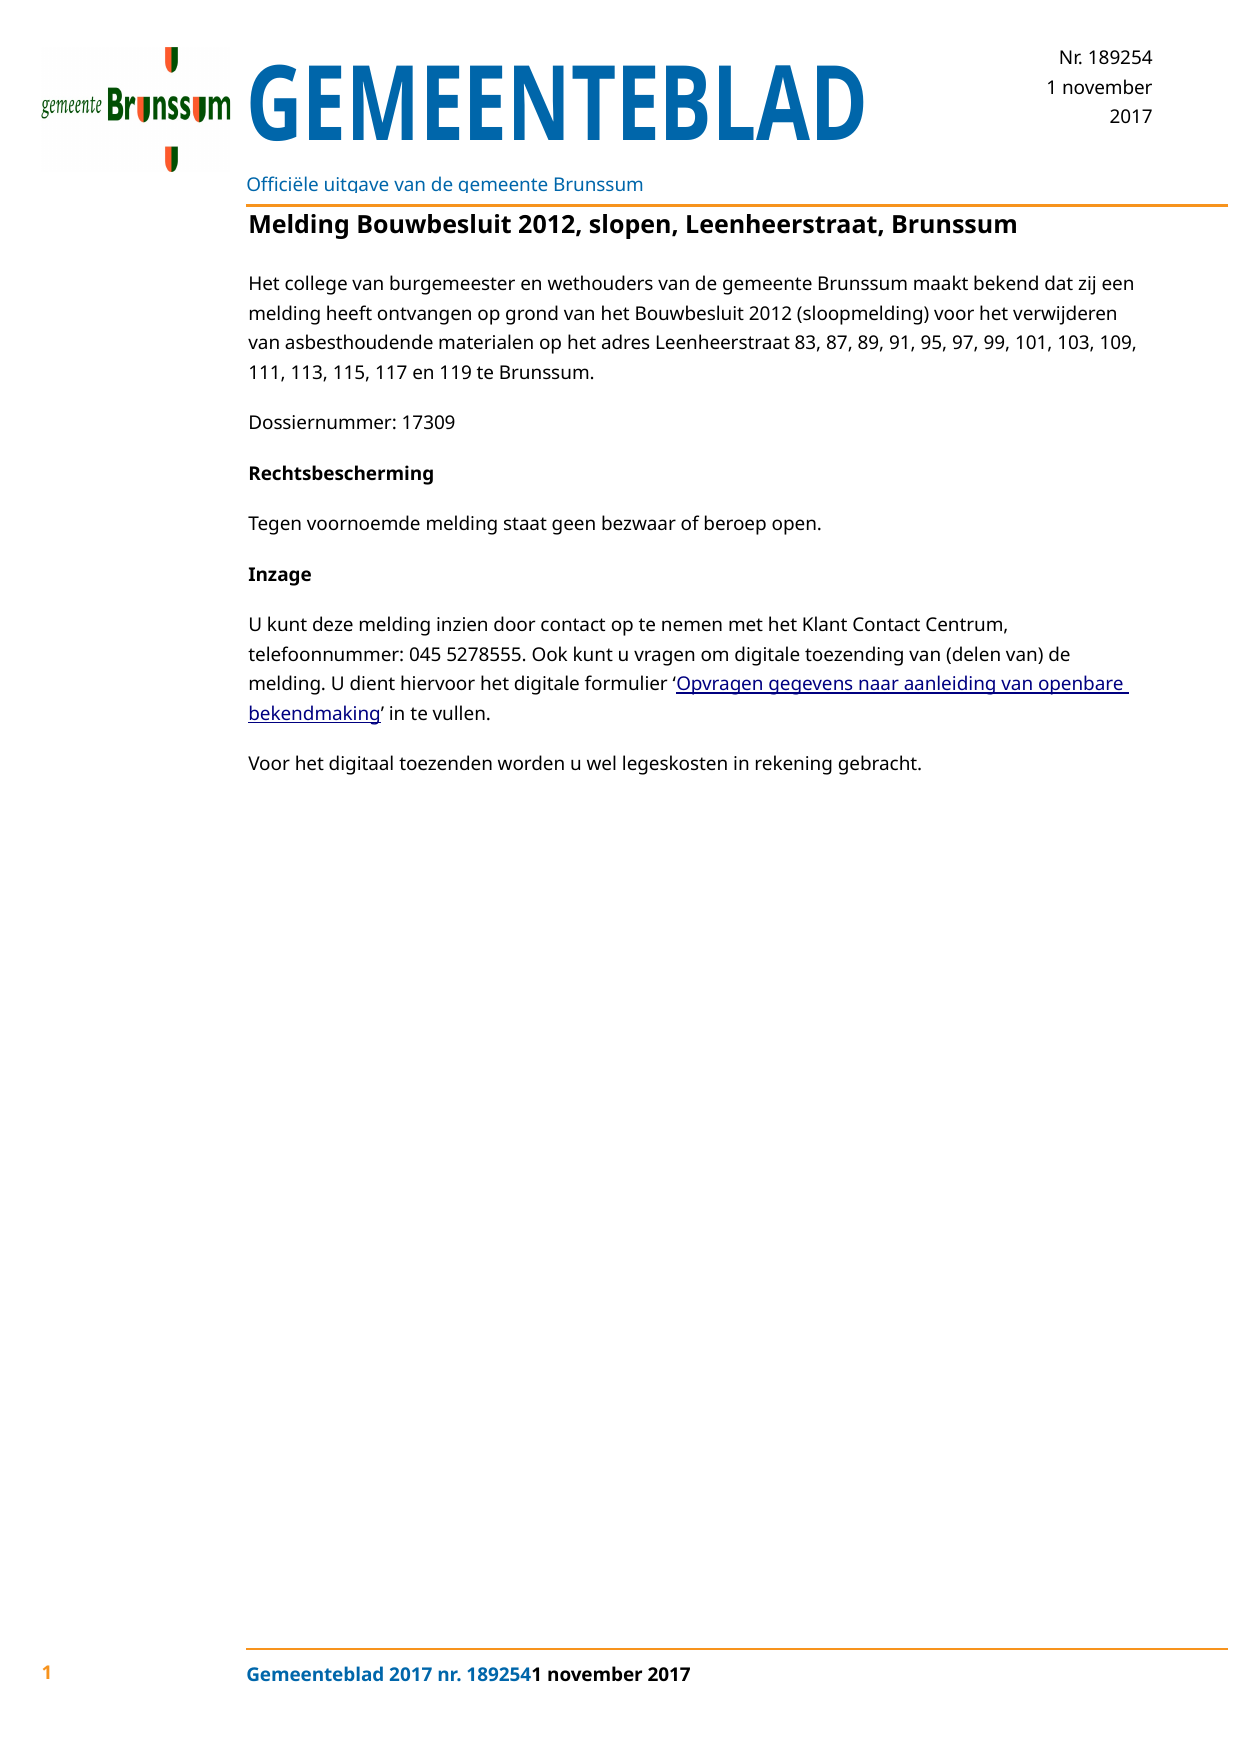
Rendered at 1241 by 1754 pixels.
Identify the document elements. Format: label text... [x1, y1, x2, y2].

picture [41, 47, 231, 172]
text Voor het digitaal toezenden worden u wel legeskosten in rekening gebracht. [248, 750, 1152, 776]
text U kunt deze melding inzien door contact op te nemen met het Klant Contact Centrum, telefoonnummer: 045 5278555. Ook kunt u vragen om digitale toezending van (delen van) de melding. U dient hiervoor het digitale formulier ‘Opvragen gegevens naar aanleiding van openbare bekendmaking’ in te vullen. [248, 611, 1152, 726]
text Inzage [248, 561, 1152, 586]
text Tegen voornoemde melding staat geen bezwaar of beroep open. [248, 510, 1152, 536]
text Dossiernummer: 17309 [248, 409, 1152, 435]
text Melding Bouwbesluit 2012, slopen, Leenheerstraat, Brunssum [248, 207, 1152, 241]
text Rechtsbescherming [248, 460, 1152, 486]
text Het college van burgemeester en wethouders van de gemeente Brunssum maakt bekend dat zij een melding heeft ontvangen op grond van het Bouwbesluit 2012 (sloopmelding) voor het verwijderen van asbesthoudende materialen op het adres Leenheerstraat 83, 87, 89, 91, 95, 97, 99, 101, 103, 109, 111, 113, 115, 117 en 119 te Brunssum. [248, 270, 1152, 385]
